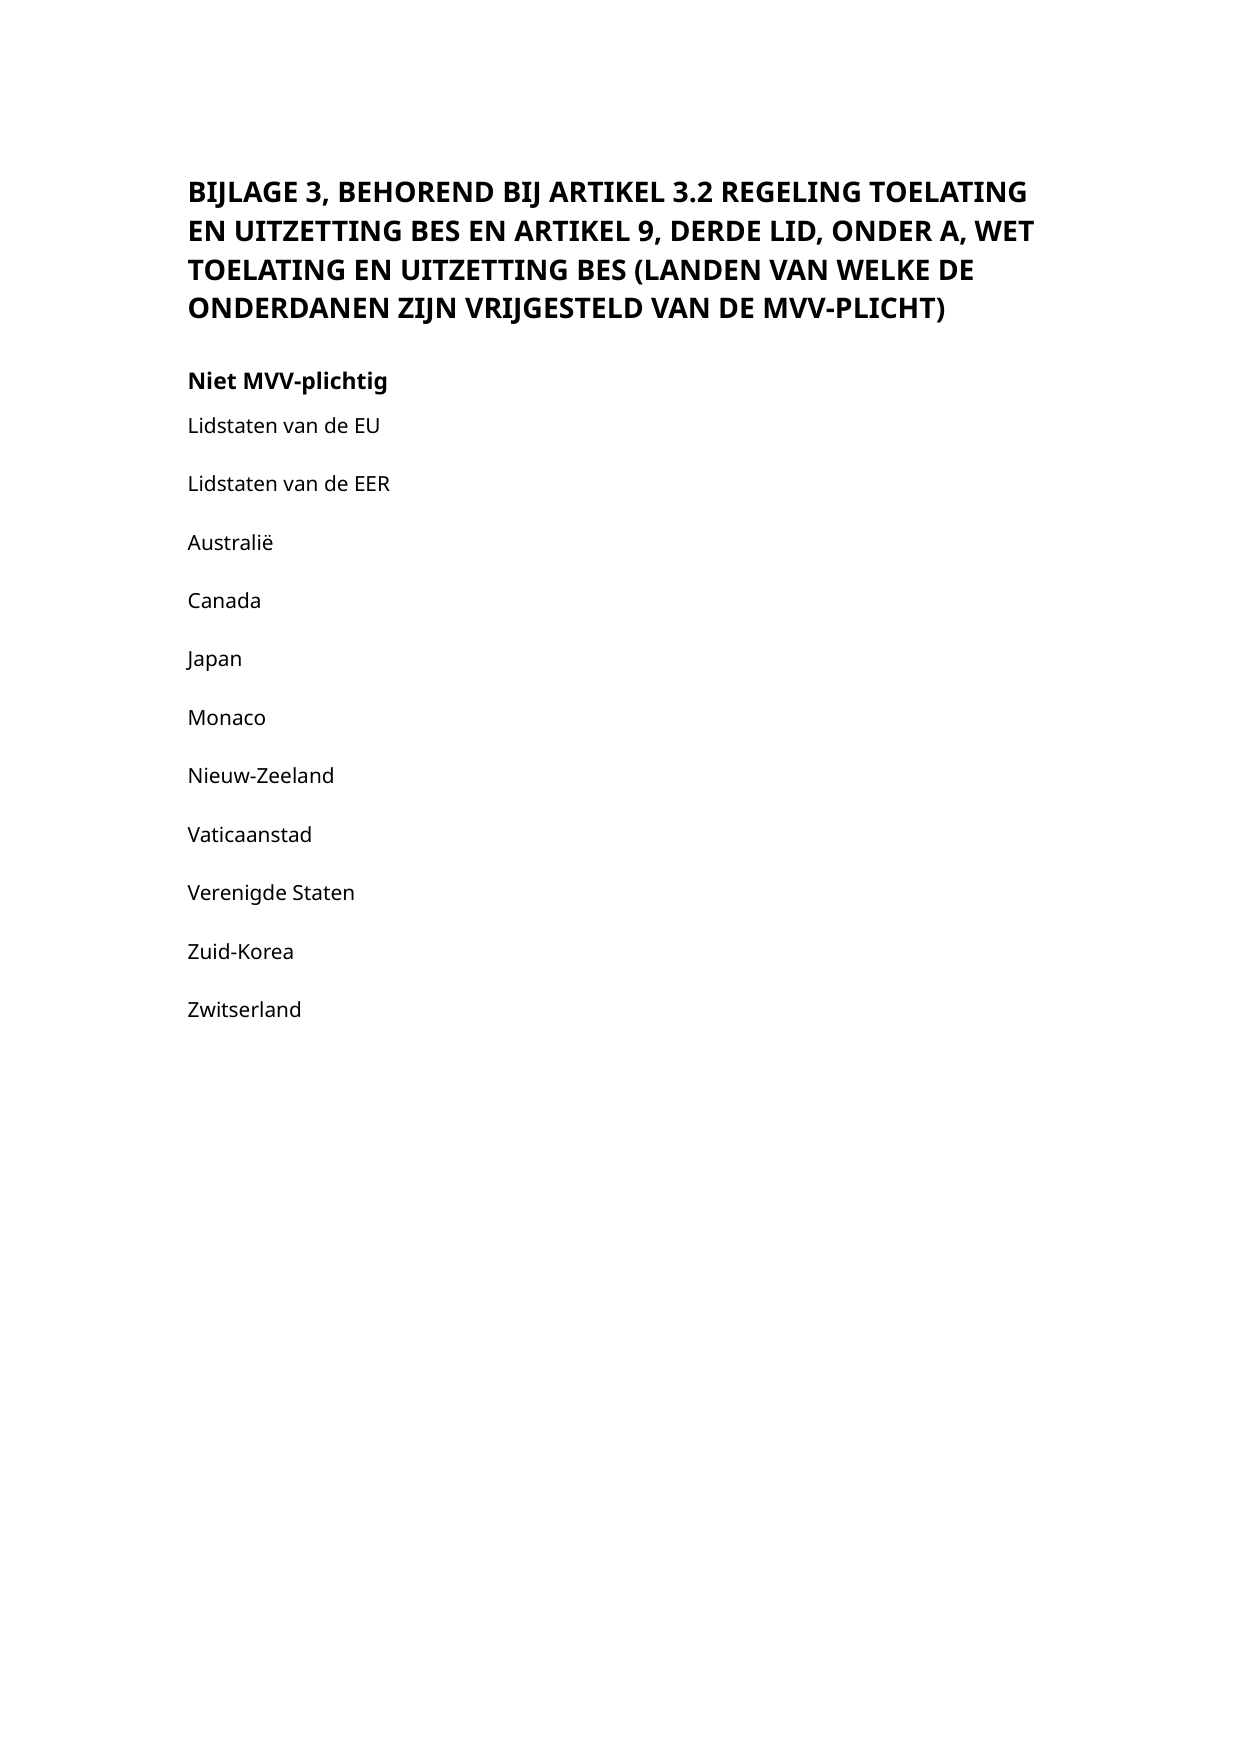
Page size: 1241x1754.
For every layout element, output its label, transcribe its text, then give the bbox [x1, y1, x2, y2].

text Canada [187, 586, 1053, 614]
text Monaco [187, 703, 1053, 731]
text Vaticaanstad [187, 820, 1053, 848]
text Verenigde Staten [187, 878, 1053, 907]
subtitle BIJLAGE 3, BEHOREND BIJ ARTIKEL 3.2 REGELING TOELATING EN UITZETTING BES EN ARTIKEL 9, DERDE LID, ONDER A, WET TOELATING EN UITZETTING BES (LANDEN VAN WELKE DE ONDERDANEN ZIJN VRIJGESTELD VAN DE MVV-PLICHT) [187, 172, 1053, 327]
text Japan [187, 644, 1053, 673]
text Australië [187, 528, 1053, 556]
text Lidstaten van de EER [187, 469, 1053, 498]
text Zwitserland [187, 995, 1053, 1024]
text Zuid-Korea [187, 937, 1053, 965]
subtitle Niet MVV-plichtig [187, 364, 1053, 396]
text Lidstaten van de EU [187, 411, 1053, 439]
text Nieuw-Zeeland [187, 761, 1053, 790]
